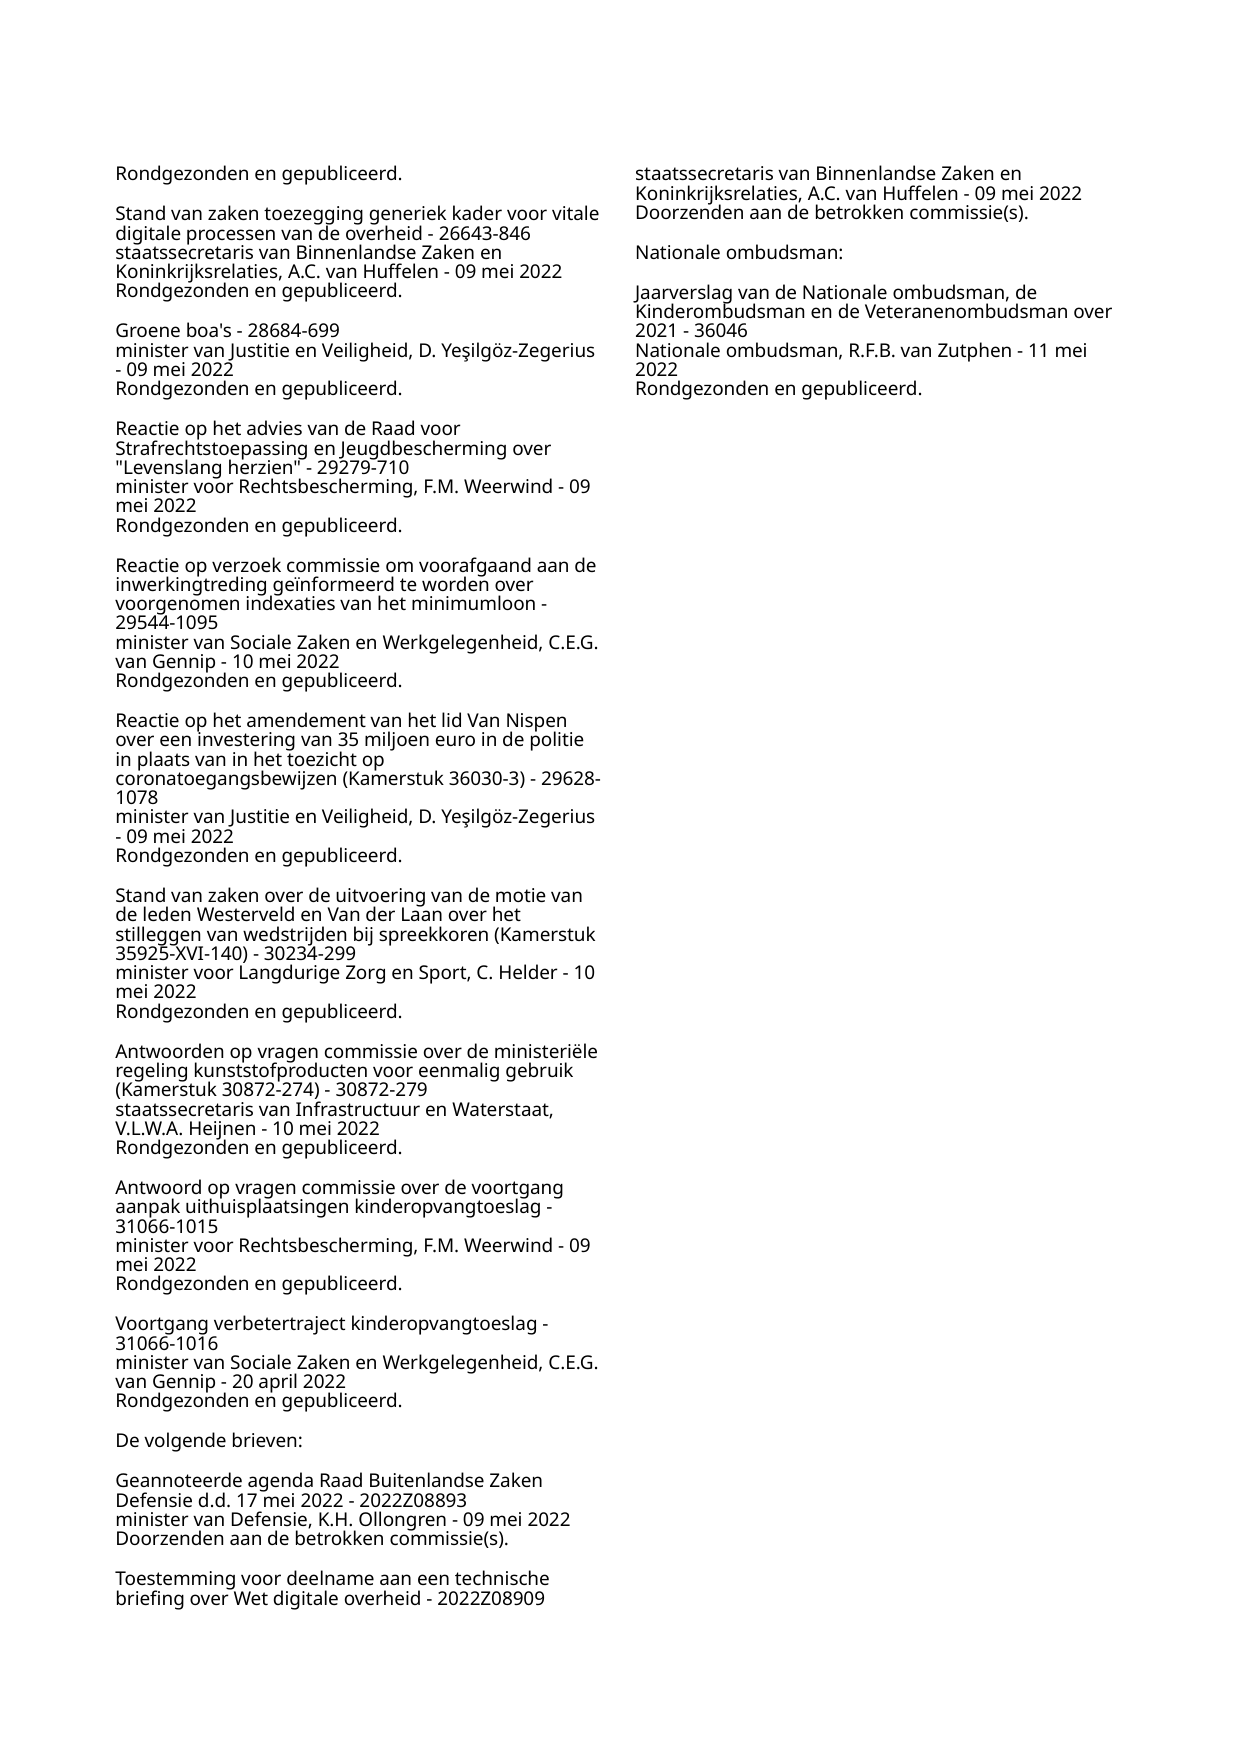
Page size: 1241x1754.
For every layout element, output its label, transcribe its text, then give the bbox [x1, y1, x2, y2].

text Rondgezonden en gepubliceerd. [115, 1139, 605, 1158]
text staatssecretaris van Binnenlandse Zaken en Koninkrijksrelaties, A.C. van Huffelen - 09 mei 2022 [635, 165, 1125, 204]
text Reactie op het amendement van het lid Van Nispen over een investering van 35 miljoen euro in de politie in plaats van in het toezicht op coronatoegangsbewijzen (Kamerstuk 36030-3) - 29628-1078 [115, 712, 605, 808]
text Geannoteerde agenda Raad Buitenlandse Zaken Defensie d.d. 17 mei 2022 - 2022Z08893 [115, 1472, 605, 1511]
text Rondgezonden en gepubliceerd. [115, 847, 605, 866]
text Rondgezonden en gepubliceerd. [115, 1003, 605, 1022]
text Jaarverslag van de Nationale ombudsman, de Kinderombudsman en de Veteranenombudsman over 2021 - 36046 [635, 284, 1125, 342]
text Antwoorden op vragen commissie over de ministeriële regeling kunststofproducten voor eenmalig gebruik (Kamerstuk 30872-274) - 30872-279 [115, 1043, 605, 1101]
text minister van Justitie en Veiligheid, D. Yeşilgöz-Zegerius - 09 mei 2022 [115, 342, 605, 380]
text Reactie op het advies van de Raad voor Strafrechtstoepassing en Jeugdbescherming over "Levenslang herzien" - 29279-710 [115, 420, 605, 478]
text Rondgezonden en gepubliceerd. [115, 282, 605, 302]
text Stand van zaken over de uitvoering van de motie van de leden Westerveld en Van der Laan over het stilleggen van wedstrijden bij spreekkoren (Kamerstuk 35925-XVI-140) - 30234-299 [115, 887, 605, 964]
text Rondgezonden en gepubliceerd. [115, 672, 605, 691]
text De volgende brieven: [115, 1432, 605, 1452]
text minister voor Rechtsbescherming, F.M. Weerwind - 09 mei 2022 [115, 1237, 605, 1275]
text staatssecretaris van Infrastructuur en Waterstaat, V.L.W.A. Heijnen - 10 mei 2022 [115, 1101, 605, 1139]
text Rondgezonden en gepubliceerd. [115, 1392, 605, 1412]
text minister van Sociale Zaken en Werkgelegenheid, C.E.G. van Gennip - 20 april 2022 [115, 1354, 605, 1392]
text Rondgezonden en gepubliceerd. [115, 1275, 605, 1295]
text Nationale ombudsman, R.F.B. van Zutphen - 11 mei 2022 [635, 342, 1125, 380]
text Groene boa's - 28684-699 [115, 322, 605, 342]
text Doorzenden aan de betrokken commissie(s). [115, 1530, 605, 1549]
text Rondgezonden en gepubliceerd. [115, 380, 605, 399]
text Rondgezonden en gepubliceerd. [115, 165, 605, 184]
text staatssecretaris van Binnenlandse Zaken en Koninkrijksrelaties, A.C. van Huffelen - 09 mei 2022 [115, 244, 605, 282]
text Toestemming voor deelname aan een technische briefing over Wet digitale overheid - 2022Z08909 [115, 1570, 605, 1609]
text Stand van zaken toezegging generiek kader voor vitale digitale processen van de overheid - 26643-846 [115, 205, 605, 244]
text Nationale ombudsman: [635, 244, 1125, 263]
text minister van Sociale Zaken en Werkgelegenheid, C.E.G. van Gennip - 10 mei 2022 [115, 634, 605, 672]
text Rondgezonden en gepubliceerd. [635, 380, 1125, 399]
text Reactie op verzoek commissie om voorafgaand aan de inwerkingtreding geïnformeerd te worden over voorgenomen indexaties van het minimumloon - 29544-1095 [115, 557, 605, 634]
text Antwoord op vragen commissie over de voortgang aanpak uithuisplaatsingen kinderopvangtoeslag - 31066-1015 [115, 1179, 605, 1237]
text minister van Justitie en Veiligheid, D. Yeşilgöz-Zegerius - 09 mei 2022 [115, 808, 605, 847]
text Rondgezonden en gepubliceerd. [115, 517, 605, 536]
text Voortgang verbetertraject kinderopvangtoeslag - 31066-1016 [115, 1315, 605, 1354]
text minister van Defensie, K.H. Ollongren - 09 mei 2022 [115, 1511, 605, 1530]
text minister voor Rechtsbescherming, F.M. Weerwind - 09 mei 2022 [115, 478, 605, 517]
text Doorzenden aan de betrokken commissie(s). [635, 204, 1125, 223]
text minister voor Langdurige Zorg en Sport, C. Helder - 10 mei 2022 [115, 964, 605, 1003]
